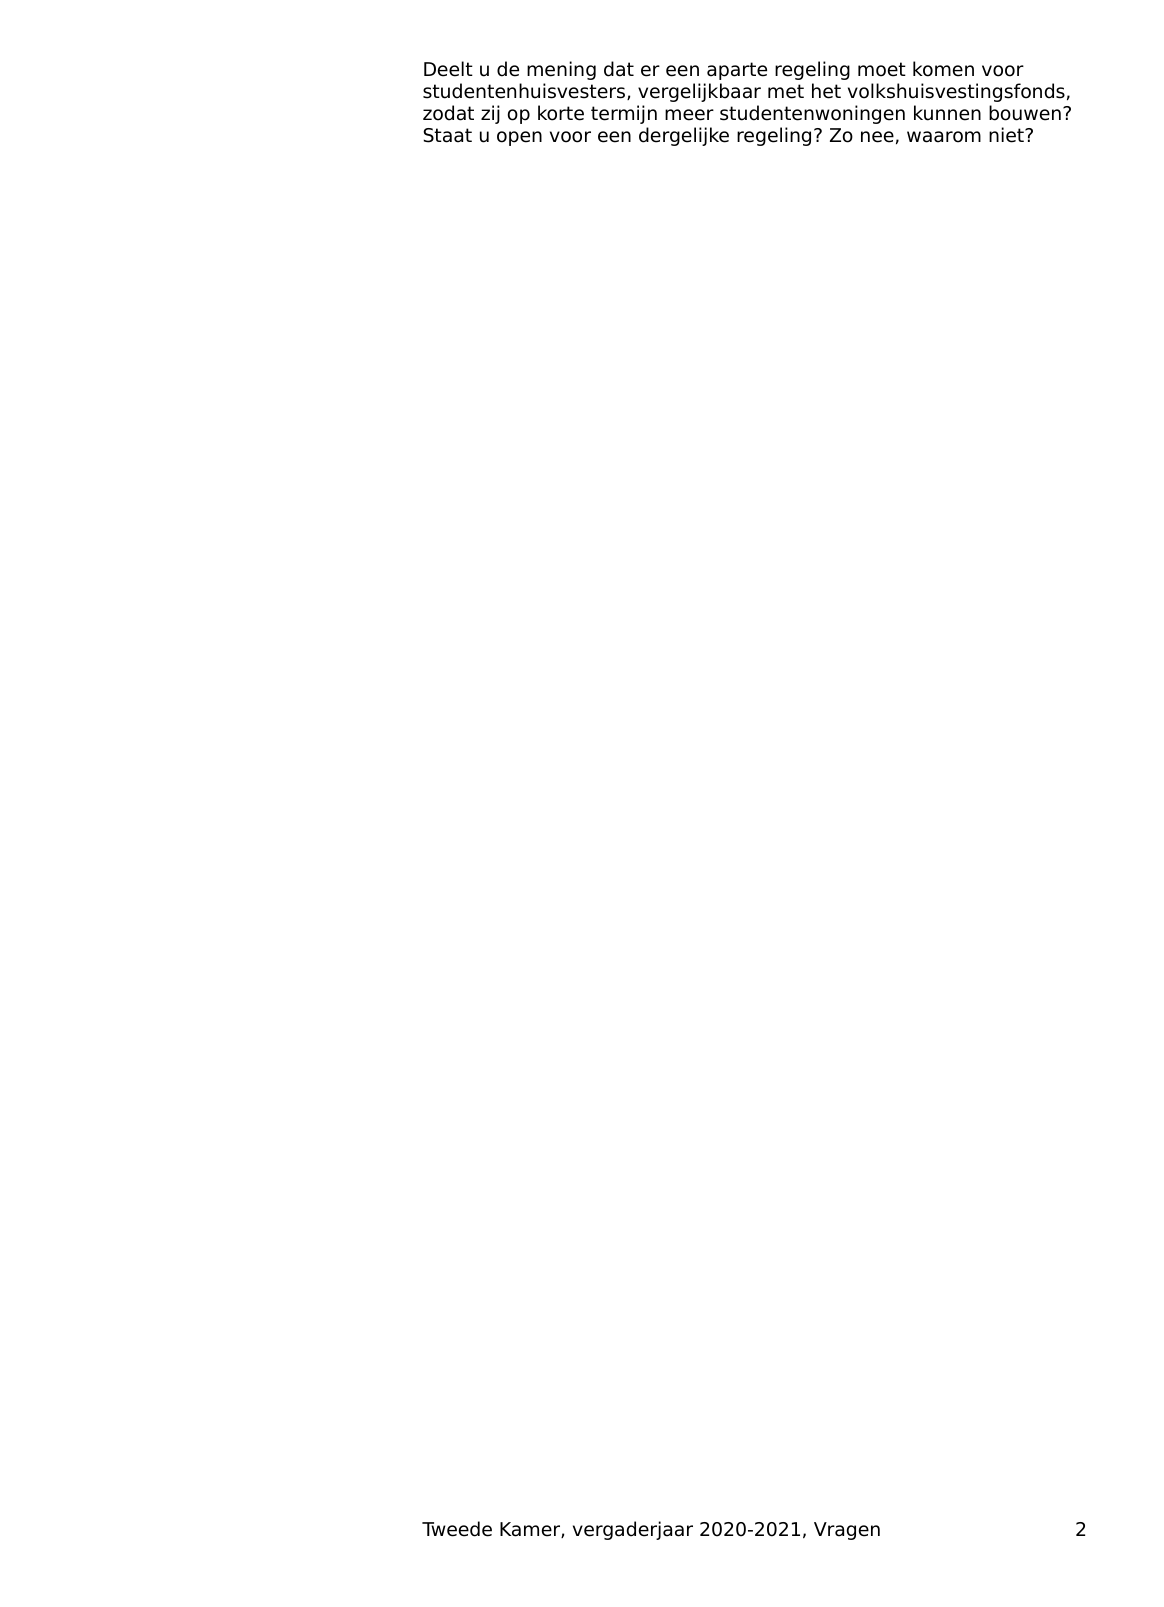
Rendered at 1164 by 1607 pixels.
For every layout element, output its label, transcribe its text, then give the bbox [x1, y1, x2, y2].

text Deelt u de mening dat er een aparte regeling moet komen voor studentenhuisvesters, vergelijkbaar met het volkshuisvestingsfonds, zodat zij op korte termijn meer studentenwoningen kunnen bouwen? Staat u open voor een dergelijke regeling? Zo nee, waarom niet? [422, 59, 1087, 147]
